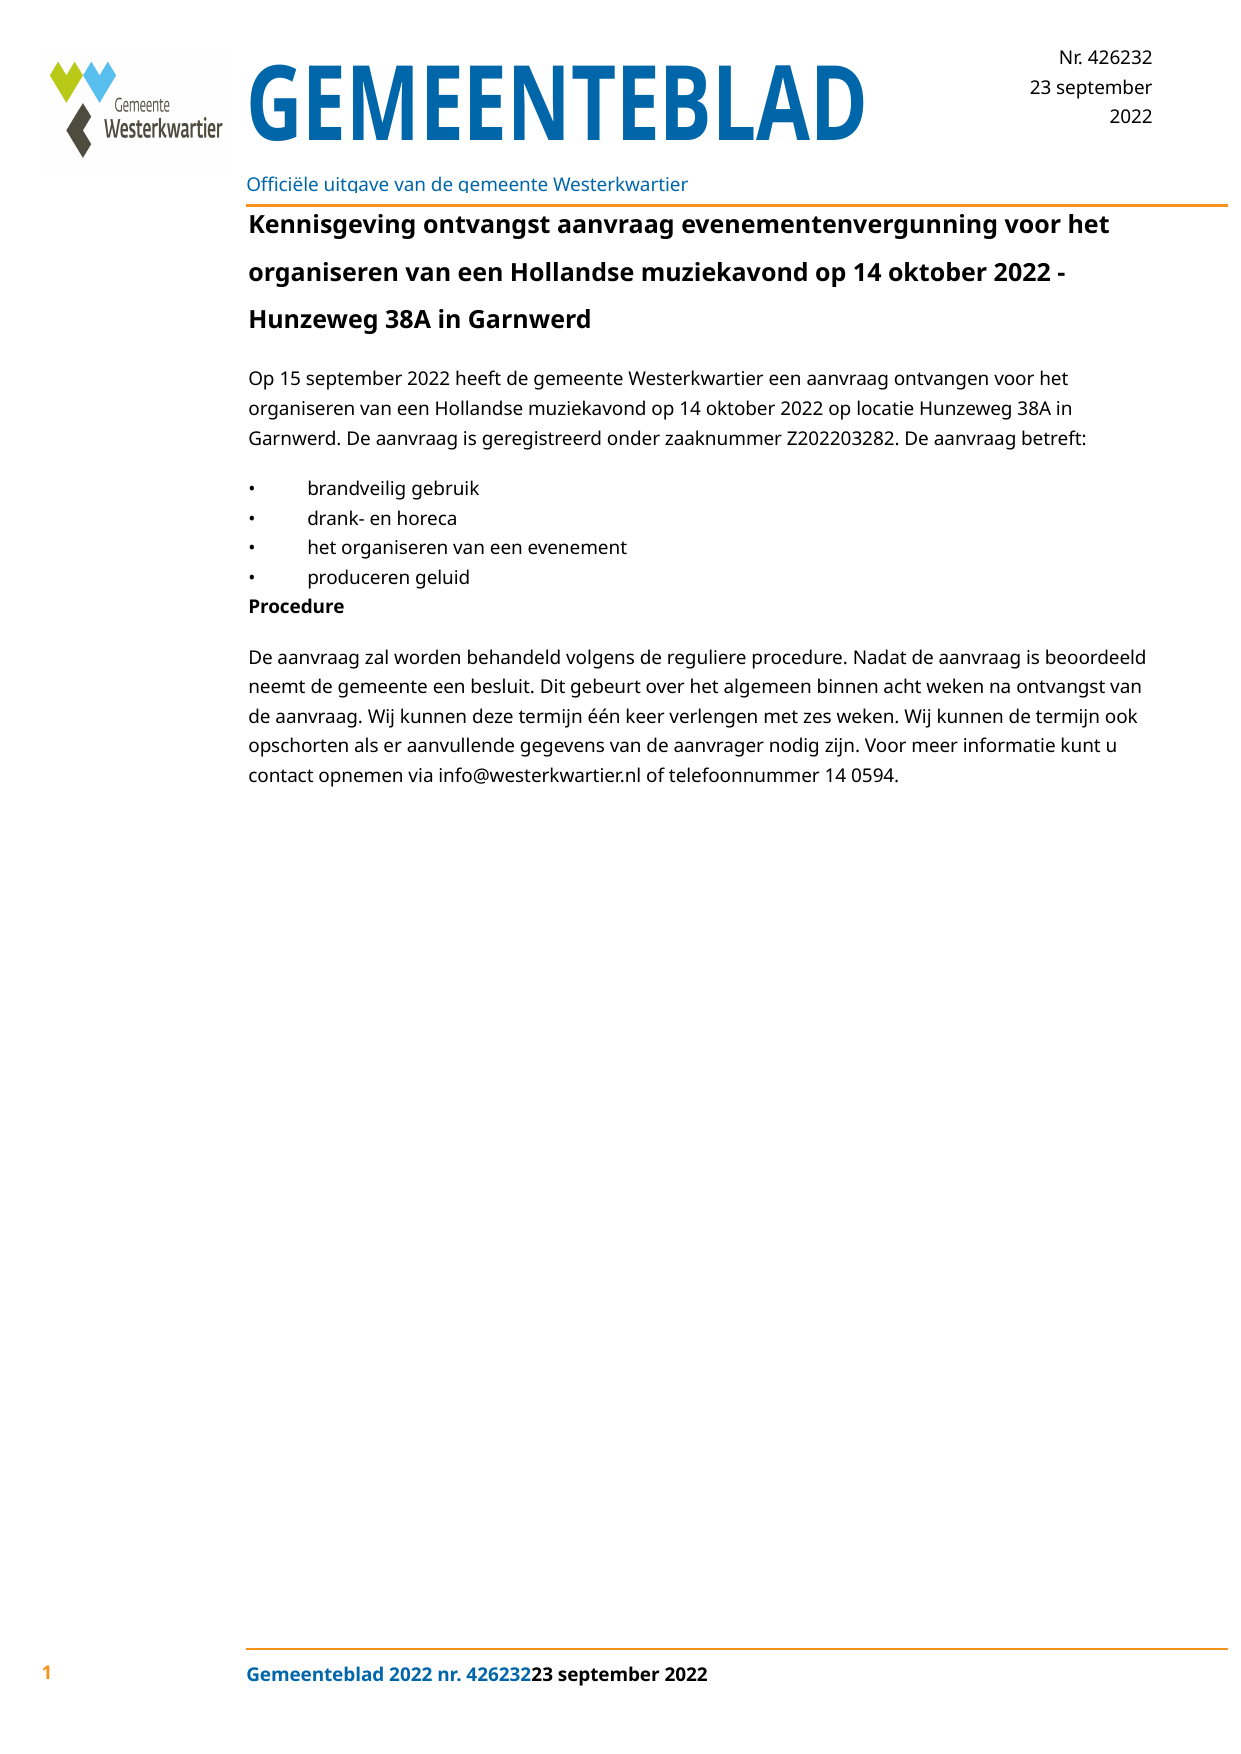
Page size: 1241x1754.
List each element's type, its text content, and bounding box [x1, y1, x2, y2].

list produceren geluid [248, 564, 1152, 589]
text De aanvraag zal worden behandeld volgens de reguliere procedure. Nadat de aanvraag is beoordeeld neemt de gemeente een besluit. Dit gebeurt over het algemeen binnen acht weken na ontvangst van de aanvraag. Wij kunnen deze termijn één keer verlengen met zes weken. Wij kunnen de termijn ook opschorten als er aanvullende gegevens van de aanvrager nodig zijn. Voor meer informatie kunt u contact opnemen via info@westerkwartier.nl of telefoonnummer 14 0594. [248, 644, 1152, 788]
picture [41, 47, 231, 172]
list brandveilig gebruik [248, 475, 1152, 501]
text Kennisgeving ontvangst aanvraag evenementenvergunning voor het organiseren van een Hollandse muziekavond op 14 oktober 2022 - Hunzeweg 38A in Garnwerd [248, 207, 1152, 336]
list drank- en horeca [248, 505, 1152, 530]
text Op 15 september 2022 heeft de gemeente Westerkwartier een aanvraag ontvangen voor het organiseren van een Hollandse muziekavond op 14 oktober 2022 op locatie Hunzeweg 38A in Garnwerd. De aanvraag is geregistreerd onder zaaknummer Z202203282. De aanvraag betreft: [248, 366, 1152, 450]
list het organiseren van een evenement [248, 534, 1152, 560]
text Procedure [248, 593, 1152, 619]
